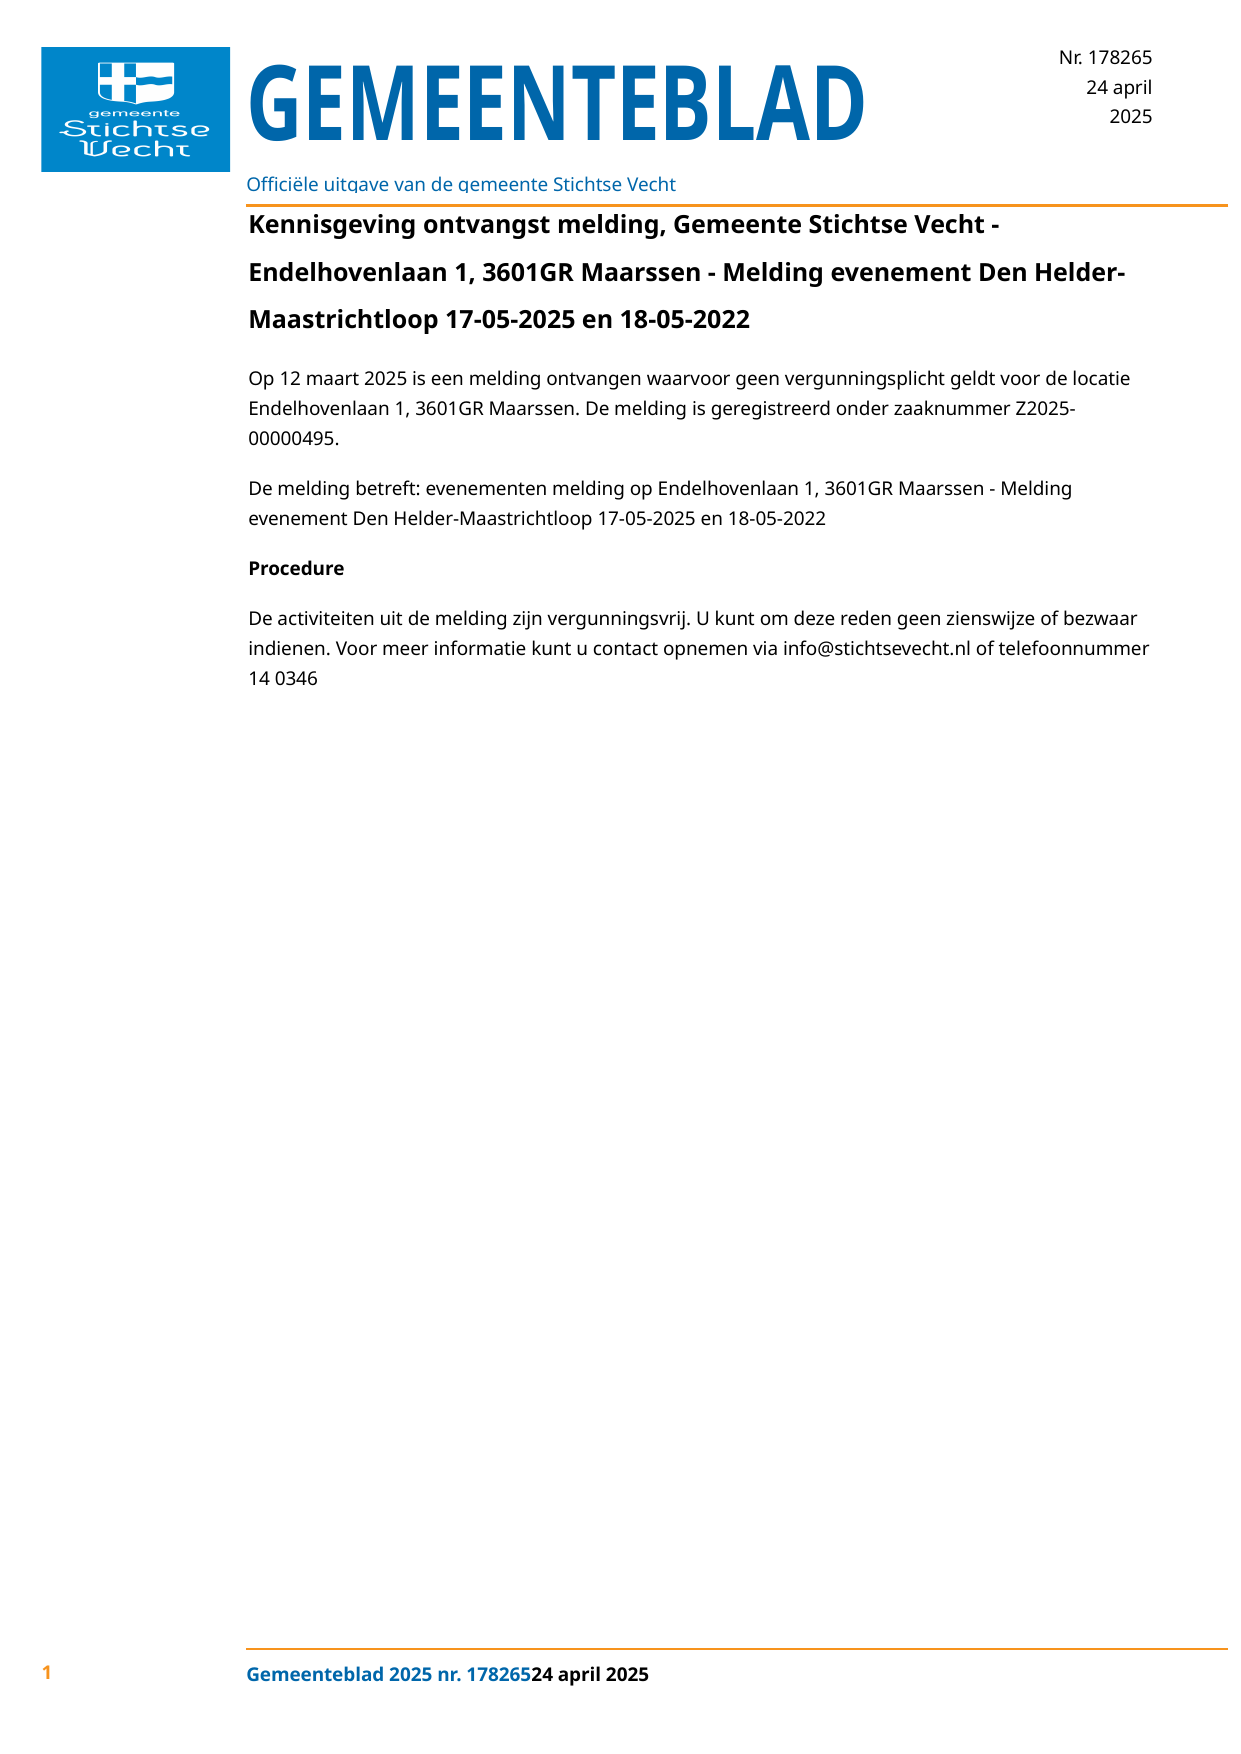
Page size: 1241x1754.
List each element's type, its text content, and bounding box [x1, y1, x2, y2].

picture [99, 63, 135, 101]
text Kennisgeving ontvangst melding, Gemeente Stichtse Vecht - Endelhovenlaan 1, 3601GR Maarssen - Melding evenement Den Helder-Maastrichtloop 17-05-2025 en 18-05-2022 [248, 207, 1152, 336]
text Op 12 maart 2025 is een melding ontvangen waarvoor geen vergunningsplicht geldt voor de locatie Endelhovenlaan 1, 3601GR Maarssen. De melding is geregistreerd onder zaaknummer Z2025-00000495. [248, 366, 1152, 450]
text De activiteiten uit de melding zijn vergunningsvrij. U kunt om deze reden geen zienswijze of bezwaar indienen. Voor meer informatie kunt u contact opnemen via info@stichtsevecht.nl of telefoonnummer 14 0346 [248, 606, 1152, 690]
text Procedure [248, 555, 1152, 581]
text De melding betreft: evenementen melding op Endelhovenlaan 1, 3601GR Maarssen - Melding evenement Den Helder-Maastrichtloop 17-05-2025 en 18-05-2022 [248, 475, 1152, 530]
picture [137, 63, 174, 103]
